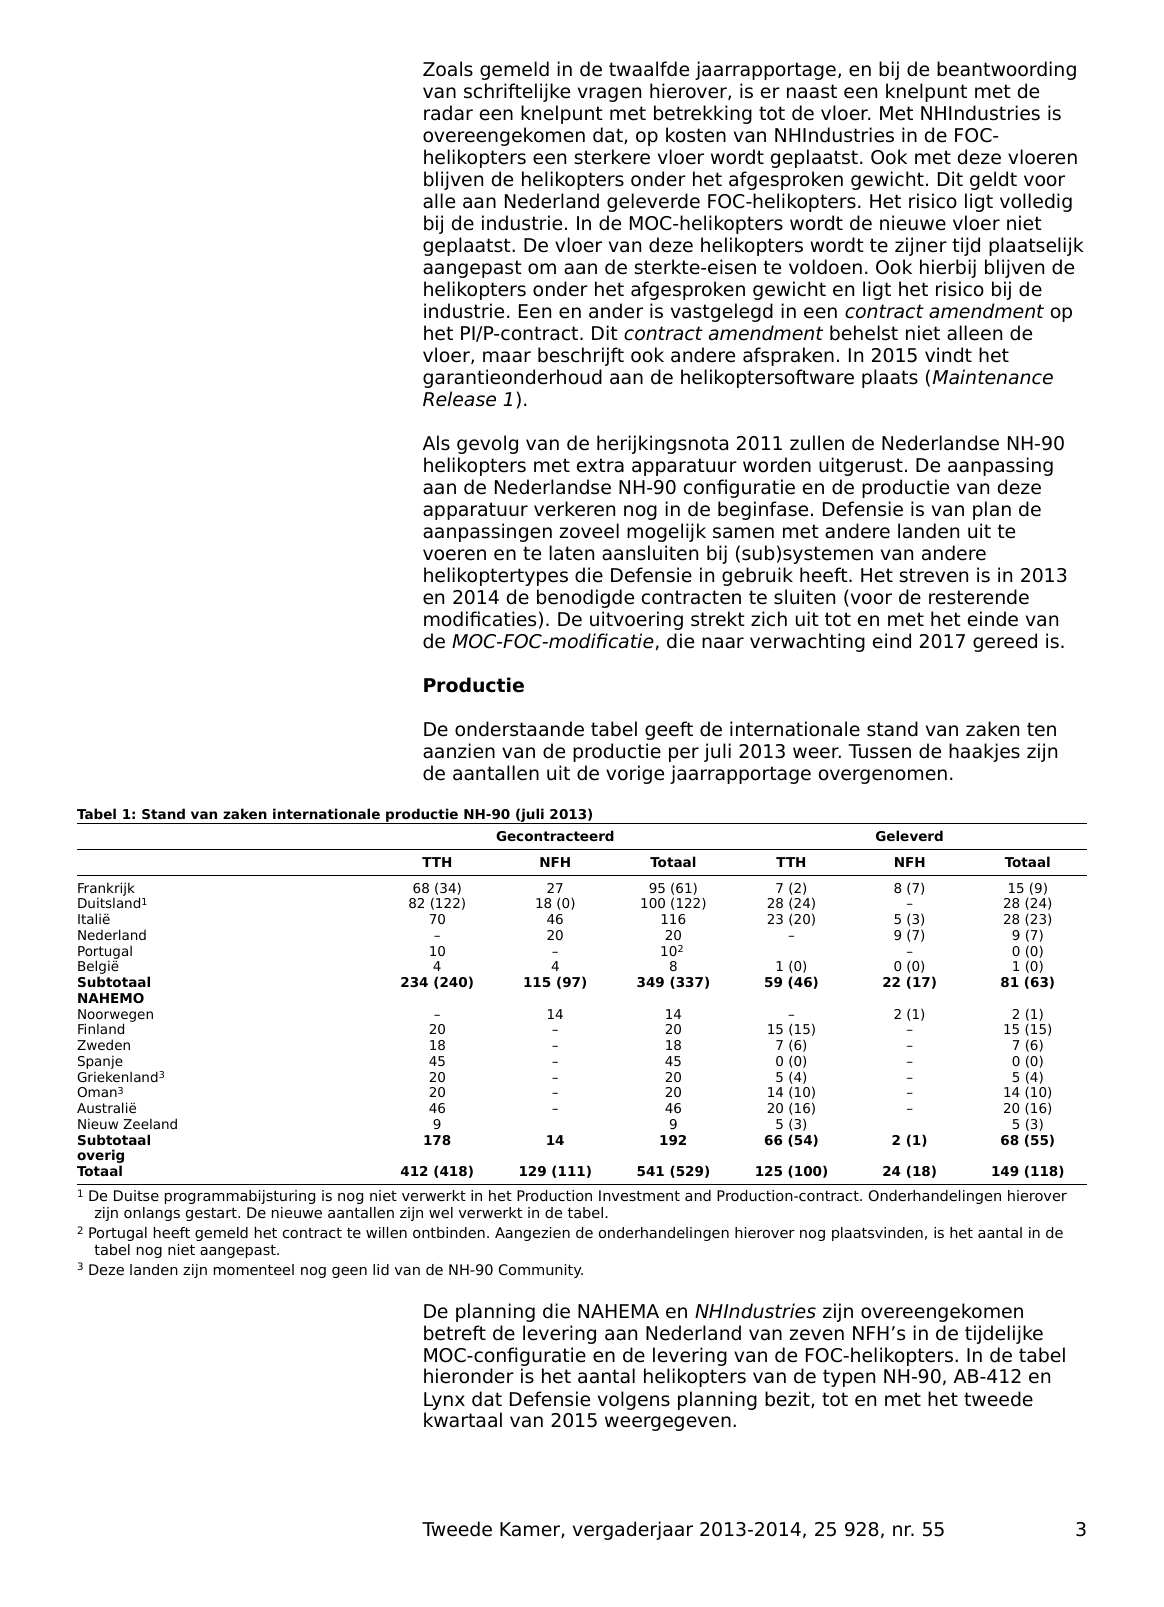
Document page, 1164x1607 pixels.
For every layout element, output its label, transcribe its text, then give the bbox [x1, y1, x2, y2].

table_cell Totaal [77, 1164, 378, 1184]
table_cell – [850, 1038, 968, 1054]
table_cell 20 [378, 1069, 496, 1085]
table_cell Zweden [77, 1038, 378, 1054]
table_cell – [496, 1069, 614, 1085]
table_cell 192 [614, 1132, 732, 1164]
table_cell 22 (17) [850, 975, 968, 1006]
table_cell 20 [378, 1085, 496, 1101]
table_cell Nederland [77, 928, 378, 943]
table_cell 82 (122) [378, 896, 496, 912]
table_cell 5 (4) [732, 1069, 850, 1085]
table_cell België [77, 959, 378, 975]
table_cell 0 (0) [969, 944, 1087, 959]
table_cell TTH [378, 850, 496, 875]
table_cell [850, 1117, 968, 1132]
table_cell 9 [378, 1117, 496, 1132]
table_cell 129 (111) [496, 1164, 614, 1184]
table_cell 7 (6) [732, 1038, 850, 1054]
table_cell 20 [614, 1085, 732, 1101]
table_cell 14 (10) [969, 1085, 1087, 1101]
table_cell 20 [496, 928, 614, 943]
table_cell 46 [614, 1101, 732, 1117]
table_cell 1 (0) [969, 959, 1087, 975]
table_cell [732, 944, 850, 959]
table_cell 14 (10) [732, 1085, 850, 1101]
table_cell 5 (3) [732, 1117, 850, 1132]
table_cell 18 [614, 1038, 732, 1054]
table_cell 45 [378, 1054, 496, 1069]
table_cell Australië [77, 1101, 378, 1117]
table_cell – [496, 1038, 614, 1054]
table_cell Portugal [77, 944, 378, 959]
table_cell 14 [496, 1132, 614, 1164]
table_cell 28 (24) [732, 896, 850, 912]
table_cell Noorwegen [77, 1006, 378, 1022]
text De planning die NAHEMA en NHIndustries zijn overeengekomen betreft de levering aan Nederland van zeven NFH’s in de tijdelijke MOC-configuratie en de levering van de FOC-helikopters. In de tabel hieronder is het aantal helikopters van de typen NH-90, AB-412 en Lynx dat Defensie volgens planning bezit, tot en met het tweede kwartaal van 2015 weergegeven. [422, 1301, 1087, 1432]
table_cell 1 (0) [732, 959, 850, 975]
table_cell 14 [614, 1006, 732, 1022]
table_cell Subtotaal NAHEMO [77, 975, 378, 1006]
table_cell 20 (16) [969, 1101, 1087, 1117]
table_cell – [850, 1069, 968, 1085]
table_cell [496, 1117, 614, 1132]
table_cell – [850, 1022, 968, 1038]
table_cell 68 (34) [378, 876, 496, 896]
table_cell 149 (118) [969, 1164, 1087, 1184]
table_cell 178 [378, 1132, 496, 1164]
table_cell 59 (46) [732, 975, 850, 1006]
table_cell 28 (24) [969, 896, 1087, 912]
table_cell – [850, 944, 968, 959]
table_cell Finland [77, 1022, 378, 1038]
table_cell 412 (418) [378, 1164, 496, 1184]
table_cell 15 (9) [969, 876, 1087, 896]
table_cell 20 [614, 1069, 732, 1085]
table_cell 20 (16) [732, 1101, 850, 1117]
table_cell 18 [378, 1038, 496, 1054]
table_cell 10 [378, 944, 496, 959]
table_cell 20 [378, 1022, 496, 1038]
table_cell Frankrijk [77, 876, 378, 896]
table_cell 2 (1) [850, 1006, 968, 1022]
table_cell – [732, 928, 850, 943]
table_cell 45 [614, 1054, 732, 1069]
table_cell 2 (1) [969, 1006, 1087, 1022]
table_cell Totaal [614, 850, 732, 875]
table_cell 349 (337) [614, 975, 732, 1006]
table_cell Totaal [969, 850, 1087, 875]
table_cell 23 (20) [732, 912, 850, 928]
table_cell 4 [378, 959, 496, 975]
table_cell 18 (0) [496, 896, 614, 912]
table_cell 9 (7) [969, 928, 1087, 943]
table_cell 541 (529) [614, 1164, 732, 1184]
table_cell 7 (2) [732, 876, 850, 896]
table_cell 27 [496, 876, 614, 896]
table_cell 28 (23) [969, 912, 1087, 928]
table_cell 24 (18) [850, 1164, 968, 1184]
text Zoals gemeld in de twaalfde jaarrapportage, en bij de beantwoording van schriftelijke vragen hierover, is er naast een knelpunt met de radar een knelpunt met betrekking tot de vloer. Met NHIndustries is overeengekomen dat, op kosten van NHIndustries in de FOC-helikopters een sterkere vloer wordt geplaatst. Ook met deze vloeren blijven de helikopters onder het afgesproken gewicht. Dit geldt voor alle aan Nederland geleverde FOC-helikopters. Het risico ligt volledig bij de industrie. In de MOC-helikopters wordt de nieuwe vloer niet geplaatst. De vloer van deze helikopters wordt te zijner tijd plaatselijk aangepast om aan de sterkte-eisen te voldoen. Ook hierbij blijven de helikopters onder het afgesproken gewicht en ligt het risico bij de industrie. Een en ander is vastgelegd in een contract amendment op het PI/P-contract. Dit contract amendment behelst niet alleen de vloer, maar beschrijft ook andere afspraken. In 2015 vindt het garantieonderhoud aan de helikoptersoftware plaats (Maintenance Release 1). [422, 59, 1087, 411]
table_cell Duitsland1 [77, 896, 378, 912]
table_cell 20 [614, 1022, 732, 1038]
table_cell [77, 824, 378, 849]
table_cell 9 (7) [850, 928, 968, 943]
table_cell 125 (100) [732, 1164, 850, 1184]
table_cell 46 [496, 912, 614, 928]
table_cell 70 [378, 912, 496, 928]
table_cell Griekenland3 [77, 1069, 378, 1085]
table_cell 68 (55) [969, 1132, 1087, 1164]
table_cell Subtotaal overig [77, 1132, 378, 1164]
table_cell [77, 850, 378, 875]
table_cell Nieuw Zeeland [77, 1117, 378, 1132]
table_cell Spanje [77, 1054, 378, 1069]
table_cell Italië [77, 912, 378, 928]
table_cell 0 (0) [732, 1054, 850, 1069]
table_cell 46 [378, 1101, 496, 1117]
table_cell 5 (4) [969, 1069, 1087, 1085]
table_cell Geleverd [732, 824, 1087, 849]
table_cell – [496, 1054, 614, 1069]
table_cell – [732, 1006, 850, 1022]
table_cell NFH [850, 850, 968, 875]
table_cell – [378, 1006, 496, 1022]
table_cell – [850, 1085, 968, 1101]
table_cell 5 (3) [969, 1117, 1087, 1132]
table_cell 15 (15) [969, 1022, 1087, 1038]
table_cell 9 [614, 1117, 732, 1132]
table_cell – [850, 1101, 968, 1117]
table_cell 5 (3) [850, 912, 968, 928]
table_cell 102 [614, 944, 732, 959]
text De onderstaande tabel geeft de internationale stand van zaken ten aanzien van de productie per juli 2013 weer. Tussen de haakjes zijn de aantallen uit de vorige jaarrapportage overgenomen. [422, 719, 1087, 785]
table_cell 81 (63) [969, 975, 1087, 1006]
table_cell 100 (122) [614, 896, 732, 912]
table_cell – [496, 1022, 614, 1038]
table_header Tabel 1: Stand van zaken internationale productie NH-90 (juli 2013) [77, 807, 1087, 823]
table_cell 8 [614, 959, 732, 975]
table_cell 66 (54) [732, 1132, 850, 1164]
table_cell – [850, 896, 968, 912]
table_cell 234 (240) [378, 975, 496, 1006]
table_cell 8 (7) [850, 876, 968, 896]
table_cell 14 [496, 1006, 614, 1022]
table_cell 0 (0) [850, 959, 968, 975]
subtitle Productie [422, 675, 1087, 697]
table_cell 116 [614, 912, 732, 928]
table_cell 0 (0) [969, 1054, 1087, 1069]
table_cell – [496, 1101, 614, 1117]
table_cell Oman3 [77, 1085, 378, 1101]
table_cell 7 (6) [969, 1038, 1087, 1054]
table_cell TTH [732, 850, 850, 875]
table_cell 115 (97) [496, 975, 614, 1006]
table_cell 1 De Duitse programmabijsturing is nog niet verwerkt in het Production Investment and Production-contract. Onderhandelingen hierover zijn onlangs gestart. De nieuwe aantallen zijn wel verwerkt in de tabel. 2 Portugal heeft gemeld het contract te willen ontbinden. Aangezien de onderhandelingen hierover nog plaatsvinden, is het aantal in de tabel nog niet aangepast. 3 Deze landen zijn momenteel nog geen lid van de NH-90 Community. [77, 1185, 1087, 1278]
table_cell 20 [614, 928, 732, 943]
table_cell 4 [496, 959, 614, 975]
table_cell NFH [496, 850, 614, 875]
table_cell Gecontracteerd [378, 824, 732, 849]
table_cell – [496, 1085, 614, 1101]
table_cell 2 (1) [850, 1132, 968, 1164]
table_cell 15 (15) [732, 1022, 850, 1038]
table_cell 95 (61) [614, 876, 732, 896]
table_cell – [850, 1054, 968, 1069]
table_cell – [378, 928, 496, 943]
table_cell – [496, 944, 614, 959]
text Als gevolg van de herijkingsnota 2011 zullen de Nederlandse NH-90 helikopters met extra apparatuur worden uitgerust. De aanpassing aan de Nederlandse NH-90 configuratie en de productie van deze apparatuur verkeren nog in de beginfase. Defensie is van plan de aanpassingen zoveel mogelijk samen met andere landen uit te voeren en te laten aansluiten bij (sub)systemen van andere helikoptertypes die Defensie in gebruik heeft. Het streven is in 2013 en 2014 de benodigde contracten te sluiten (voor de resterende modificaties). De uitvoering strekt zich uit tot en met het einde van de MOC-FOC-modificatie, die naar verwachting eind 2017 gereed is. [422, 433, 1087, 653]
